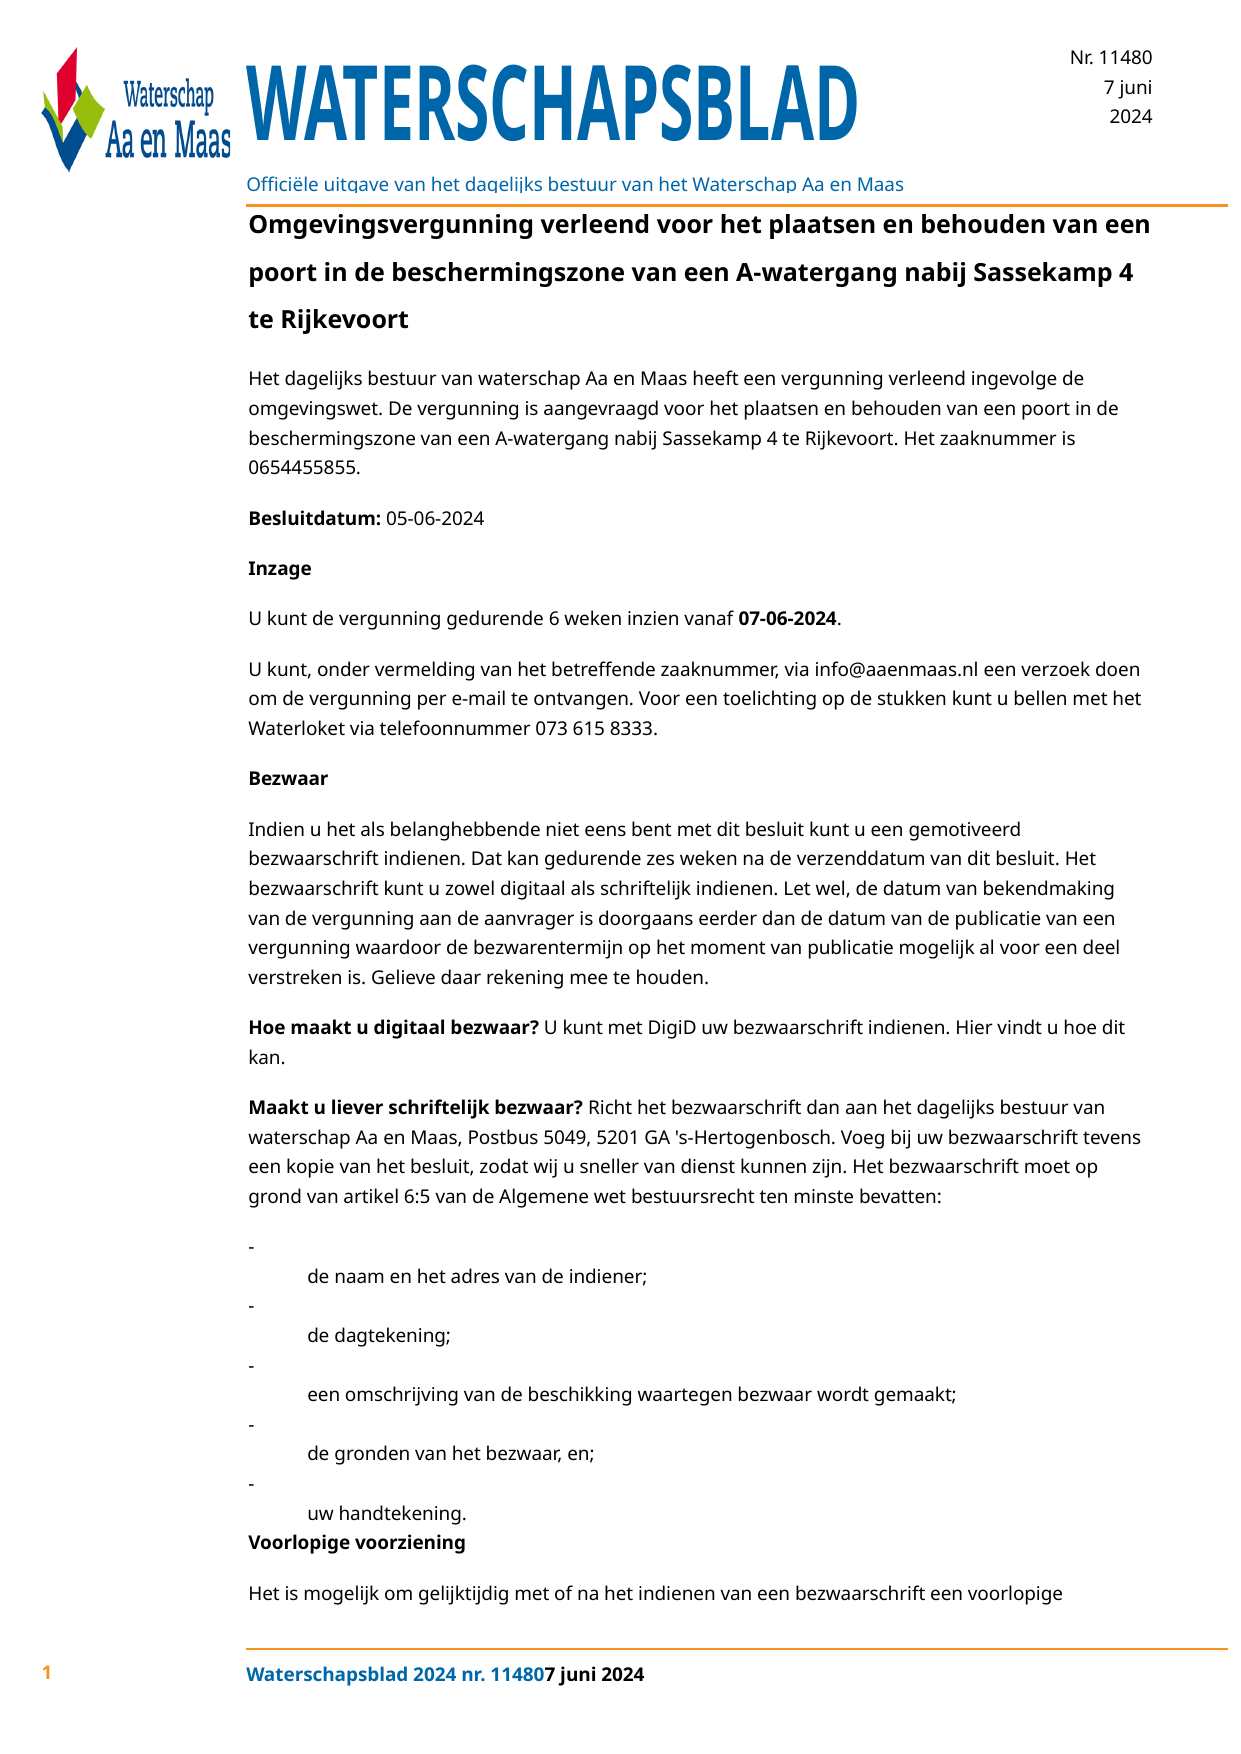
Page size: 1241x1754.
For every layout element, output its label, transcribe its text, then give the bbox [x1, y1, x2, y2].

list de dagtekening; [248, 1322, 1152, 1348]
text U kunt, onder vermelding van het betreffende zaaknummer, via info@aaenmaas.nl een verzoek doen om de vergunning per e-mail te ontvangen. Voor een toelichting op de stukken kunt u bellen met het Waterloket via telefoonnummer 073 615 8333. [248, 656, 1152, 741]
text Maakt u liever schriftelijk bezwaar? Richt het bezwaarschrift dan aan het dagelijks bestuur van waterschap Aa en Maas, Postbus 5049, 5201 GA 's-Hertogenbosch. Voeg bij uw bezwaarschrift tevens een kopie van het besluit, zodat wij u sneller van dienst kunnen zijn. Het bezwaarschrift moet op grond van artikel 6:5 van de Algemene wet bestuursrecht ten minste bevatten: [248, 1094, 1152, 1209]
text U kunt de vergunning gedurende 6 weken inzien vanaf 07-06-2024. [248, 606, 1152, 631]
picture [41, 47, 231, 172]
text Het is mogelijk om gelijktijdig met of na het indienen van een bezwaarschrift een voorlopige [248, 1580, 1152, 1605]
text Bezwaar [248, 766, 1152, 791]
text Omgevingsvergunning verleend voor het plaatsen en behouden van een poort in de beschermingszone van een A-watergang nabij Sassekamp 4 te Rijkevoort [248, 207, 1152, 336]
text Hoe maakt u digitaal bezwaar? U kunt met DigiD uw bezwaarschrift indienen. Hier vindt u hoe dit kan. [248, 1014, 1152, 1069]
list de gronden van het bezwaar, en; [248, 1441, 1152, 1466]
text Inzage [248, 555, 1152, 581]
text Besluitdatum: 05-06-2024 [248, 505, 1152, 530]
text Indien u het als belanghebbende niet eens bent met dit besluit kunt u een gemotiveerd bezwaarschrift indienen. Dat kan gedurende zes weken na de verzenddatum van dit besluit. Het bezwaarschrift kunt u zowel digitaal als schriftelijk indienen. Let wel, de datum van bekendmaking van de vergunning aan de aanvrager is doorgaans eerder dan de datum van de publicatie van een vergunning waardoor de bezwarentermijn op het moment van publicatie mogelijk al voor een deel verstreken is. Gelieve daar rekening mee te houden. [248, 816, 1152, 989]
list uw handtekening. [248, 1500, 1152, 1525]
text Voorlopige voorziening [248, 1529, 1152, 1555]
text Het dagelijks bestuur van waterschap Aa en Maas heeft een vergunning verleend ingevolge de omgevingswet. De vergunning is aangevraagd voor het plaatsen en behouden van een poort in de beschermingszone van een A-watergang nabij Sassekamp 4 te Rijkevoort. Het zaaknummer is 0654455855. [248, 366, 1152, 480]
list een omschrijving van de beschikking waartegen bezwaar wordt gemaakt; [248, 1381, 1152, 1407]
list de naam en het adres van de indiener; [248, 1263, 1152, 1289]
